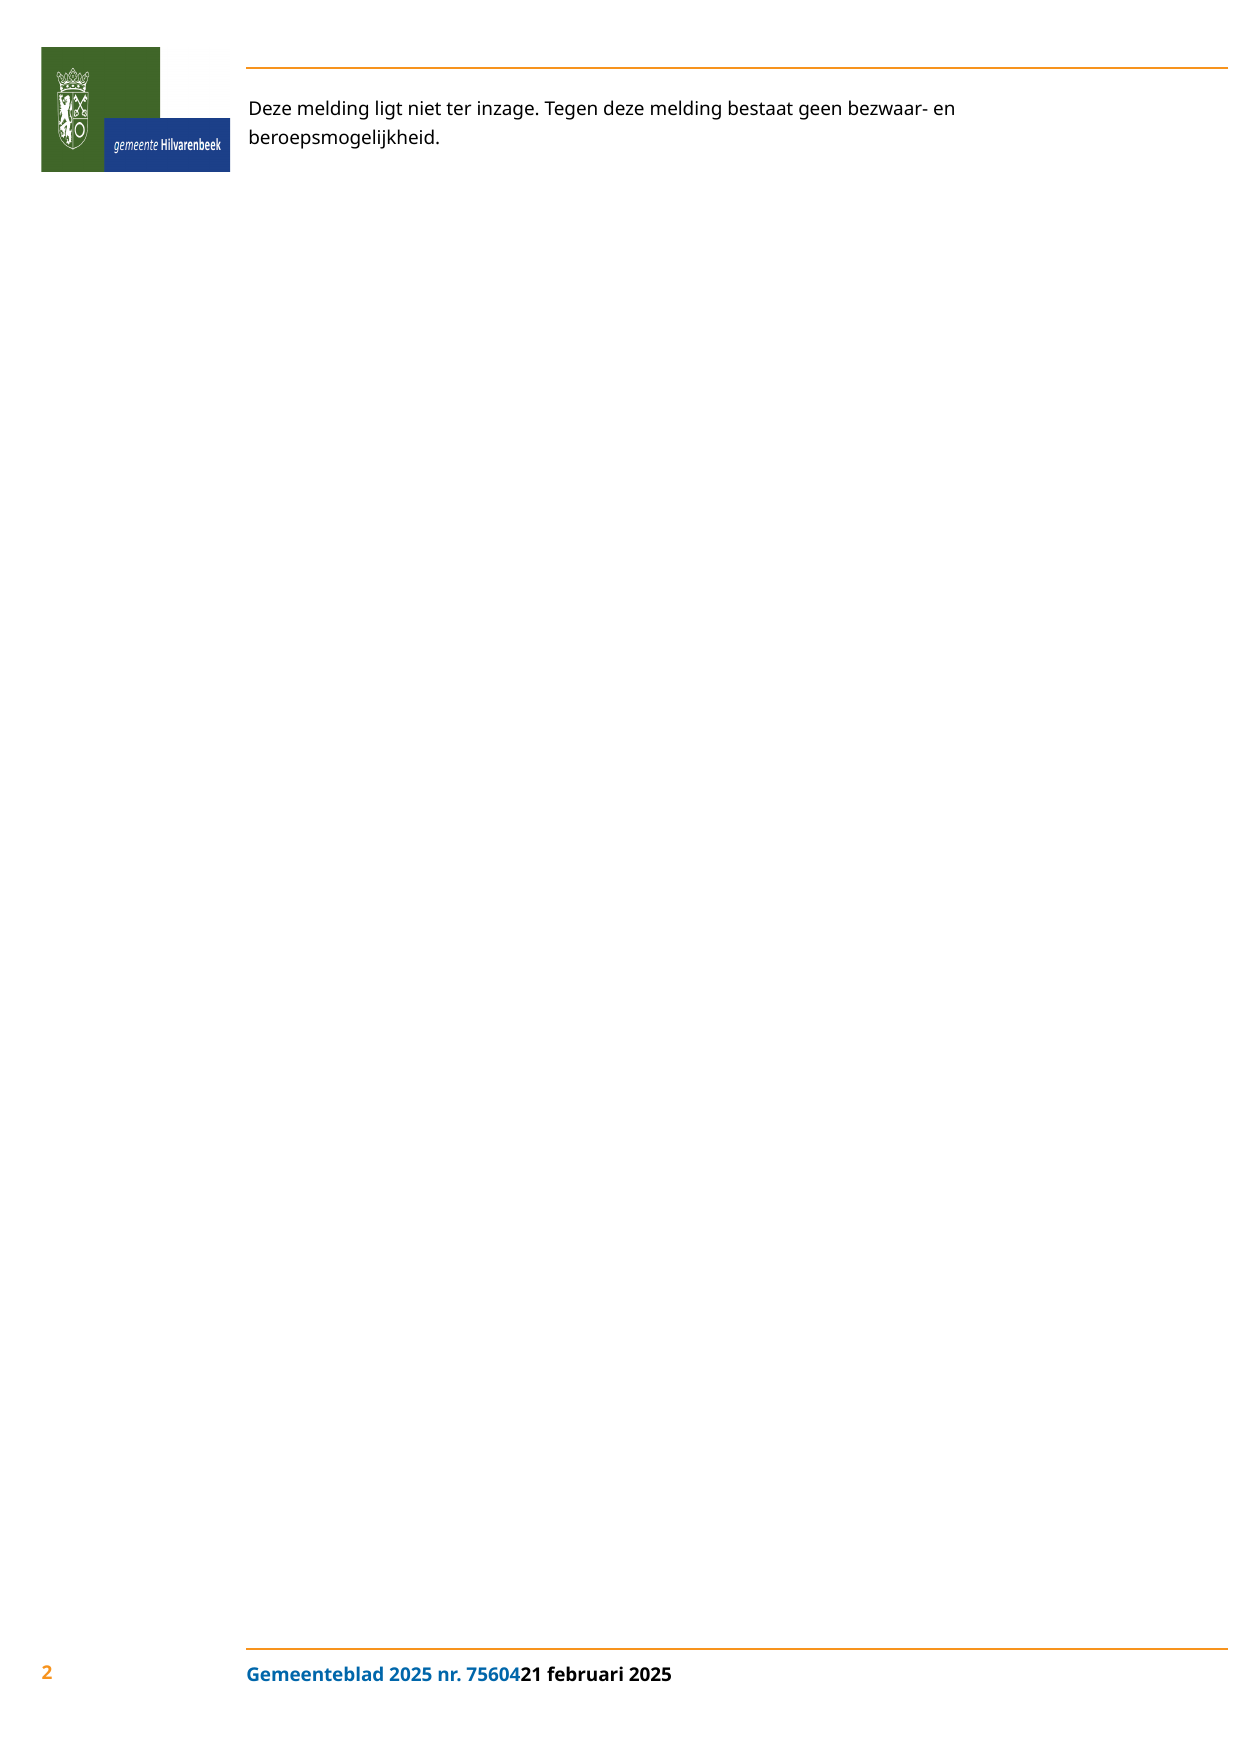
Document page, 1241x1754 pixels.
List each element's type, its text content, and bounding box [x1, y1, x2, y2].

text Deze melding ligt niet ter inzage. Tegen deze melding bestaat geen bezwaar- en beroepsmogelijkheid. [248, 95, 1152, 150]
picture [41, 47, 231, 172]
